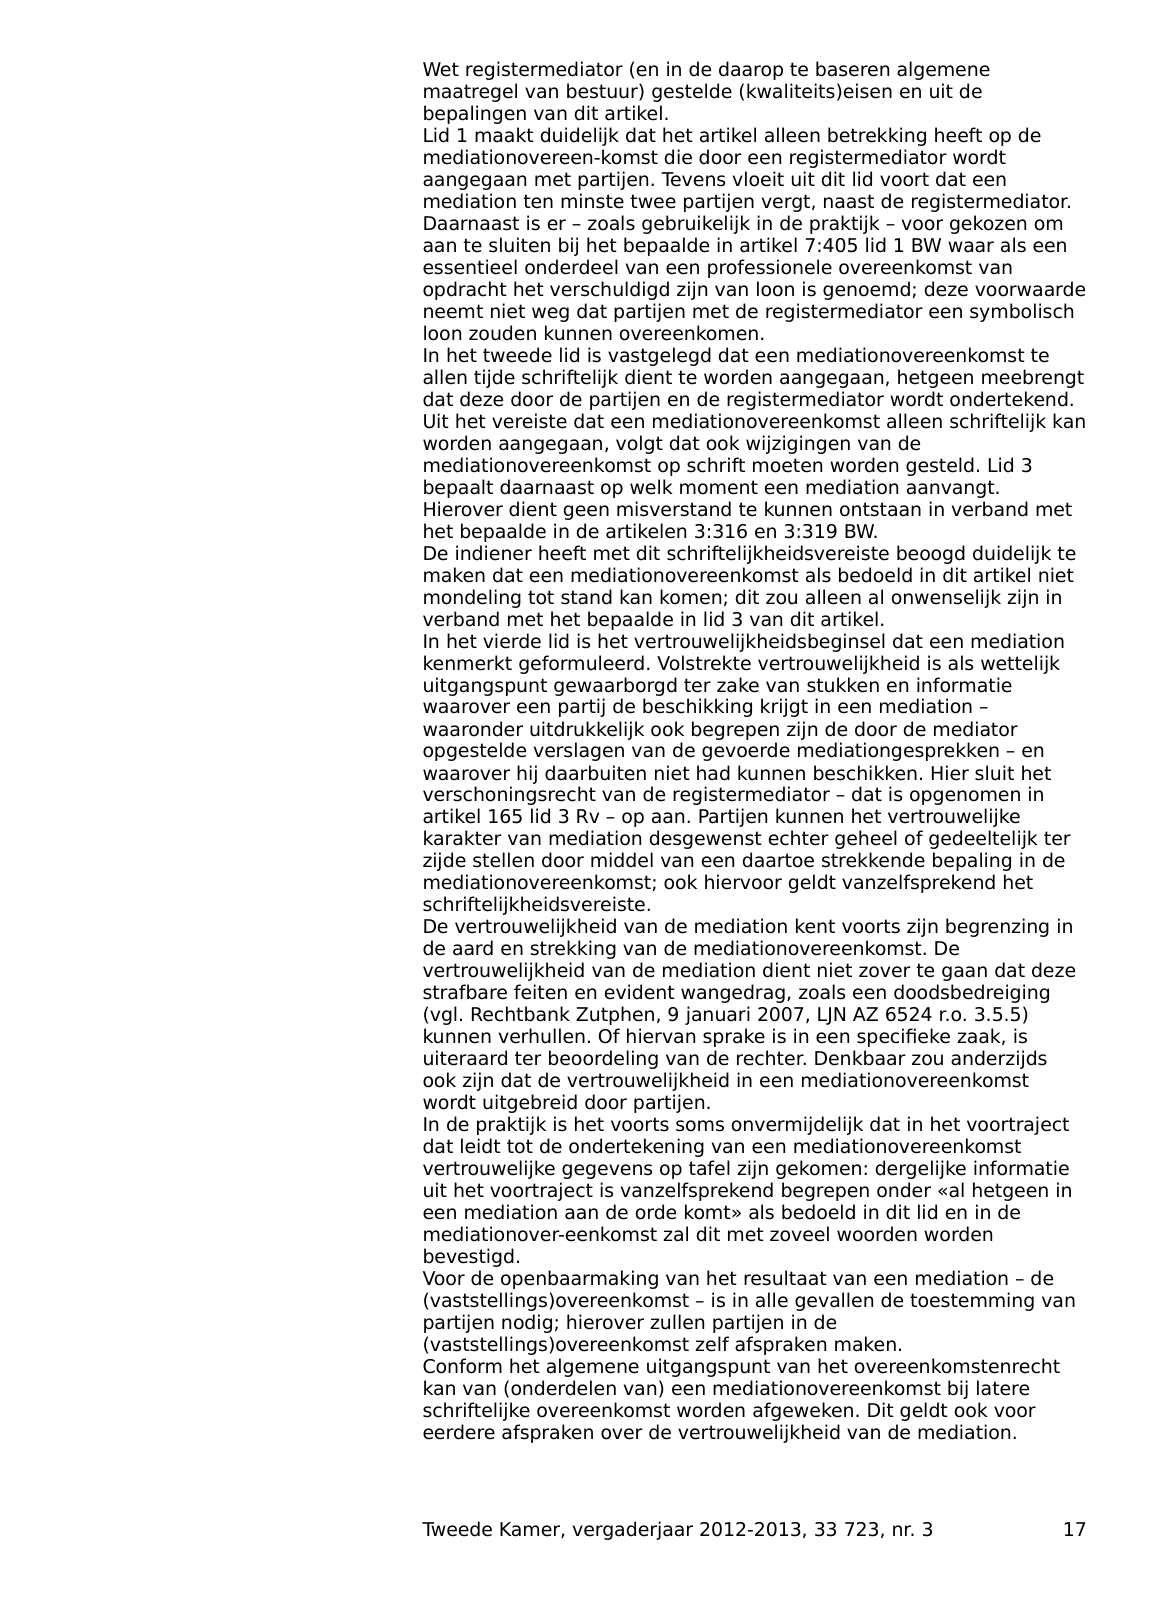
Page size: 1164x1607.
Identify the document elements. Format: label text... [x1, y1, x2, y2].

text Wet registermediator (en in de daarop te baseren algemene maatregel van bestuur) gestelde (kwaliteits)eisen en uit de bepalingen van dit artikel. [422, 59, 1087, 125]
text Conform het algemene uitgangspunt van het overeenkomstenrecht kan van (onderdelen van) een mediationovereenkomst bij latere schriftelijke overeenkomst worden afgeweken. Dit geldt ook voor eerdere afspraken over de vertrouwelijkheid van de mediation. [422, 1356, 1087, 1444]
text De vertrouwelijkheid van de mediation kent voorts zijn begrenzing in de aard en strekking van de mediationovereenkomst. De vertrouwelijkheid van de mediation dient niet zover te gaan dat deze strafbare feiten en evident wangedrag, zoals een doodsbedreiging (vgl. Rechtbank Zutphen, 9 januari 2007, LJN AZ 6524 r.o. 3.5.5) kunnen verhullen. Of hiervan sprake is in een specifieke zaak, is uiteraard ter beoordeling van de rechter. Denkbaar zou anderzijds ook zijn dat de vertrouwelijkheid in een mediationovereenkomst wordt uitgebreid door partijen. [422, 916, 1087, 1114]
text In de praktijk is het voorts soms onvermijdelijk dat in het voortraject dat leidt tot de ondertekening van een mediationovereenkomst vertrouwelijke gegevens op tafel zijn gekomen: dergelijke informatie uit het voortraject is vanzelfsprekend begrepen onder «al hetgeen in een mediation aan de orde komt» als bedoeld in dit lid en in de mediationover-eenkomst zal dit met zoveel woorden worden bevestigd. [422, 1114, 1087, 1268]
text In het vierde lid is het vertrouwelijkheidsbeginsel dat een mediation kenmerkt geformuleerd. Volstrekte vertrouwelijkheid is als wettelijk uitgangspunt gewaarborgd ter zake van stukken en informatie waarover een partij de beschikking krijgt in een mediation – waaronder uitdrukkelijk ook begrepen zijn de door de mediator opgestelde verslagen van de gevoerde mediationgesprekken – en waarover hij daarbuiten niet had kunnen beschikken. Hier sluit het verschoningsrecht van de registermediator – dat is opgenomen in artikel 165 lid 3 Rv – op aan. Partijen kunnen het vertrouwelijke karakter van mediation desgewenst echter geheel of gedeeltelijk ter zijde stellen door middel van een daartoe strekkende bepaling in de mediationovereenkomst; ook hiervoor geldt vanzelfsprekend het schriftelijkheidsvereiste. [422, 631, 1087, 916]
text In het tweede lid is vastgelegd dat een mediationovereenkomst te allen tijde schriftelijk dient te worden aangegaan, hetgeen meebrengt dat deze door de partijen en de registermediator wordt ondertekend. Uit het vereiste dat een mediationovereenkomst alleen schriftelijk kan worden aangegaan, volgt dat ook wijzigingen van de mediationovereenkomst op schrift moeten worden gesteld. Lid 3 bepaalt daarnaast op welk moment een mediation aanvangt. Hierover dient geen misverstand te kunnen ontstaan in verband met het bepaalde in de artikelen 3:316 en 3:319 BW. [422, 345, 1087, 543]
text De indiener heeft met dit schriftelijkheidsvereiste beoogd duidelijk te maken dat een mediationovereenkomst als bedoeld in dit artikel niet mondeling tot stand kan komen; dit zou alleen al onwenselijk zijn in verband met het bepaalde in lid 3 van dit artikel. [422, 543, 1087, 631]
text Voor de openbaarmaking van het resultaat van een mediation – de (vaststellings)overeenkomst – is in alle gevallen de toestemming van partijen nodig; hierover zullen partijen in de (vaststellings)overeenkomst zelf afspraken maken. [422, 1268, 1087, 1356]
text Lid 1 maakt duidelijk dat het artikel alleen betrekking heeft op de mediationovereen-komst die door een registermediator wordt aangegaan met partijen. Tevens vloeit uit dit lid voort dat een mediation ten minste twee partijen vergt, naast de registermediator. Daarnaast is er – zoals gebruikelijk in de praktijk – voor gekozen om aan te sluiten bij het bepaalde in artikel 7:405 lid 1 BW waar als een essentieel onderdeel van een professionele overeenkomst van opdracht het verschuldigd zijn van loon is genoemd; deze voorwaarde neemt niet weg dat partijen met de registermediator een symbolisch loon zouden kunnen overeenkomen. [422, 125, 1087, 345]
